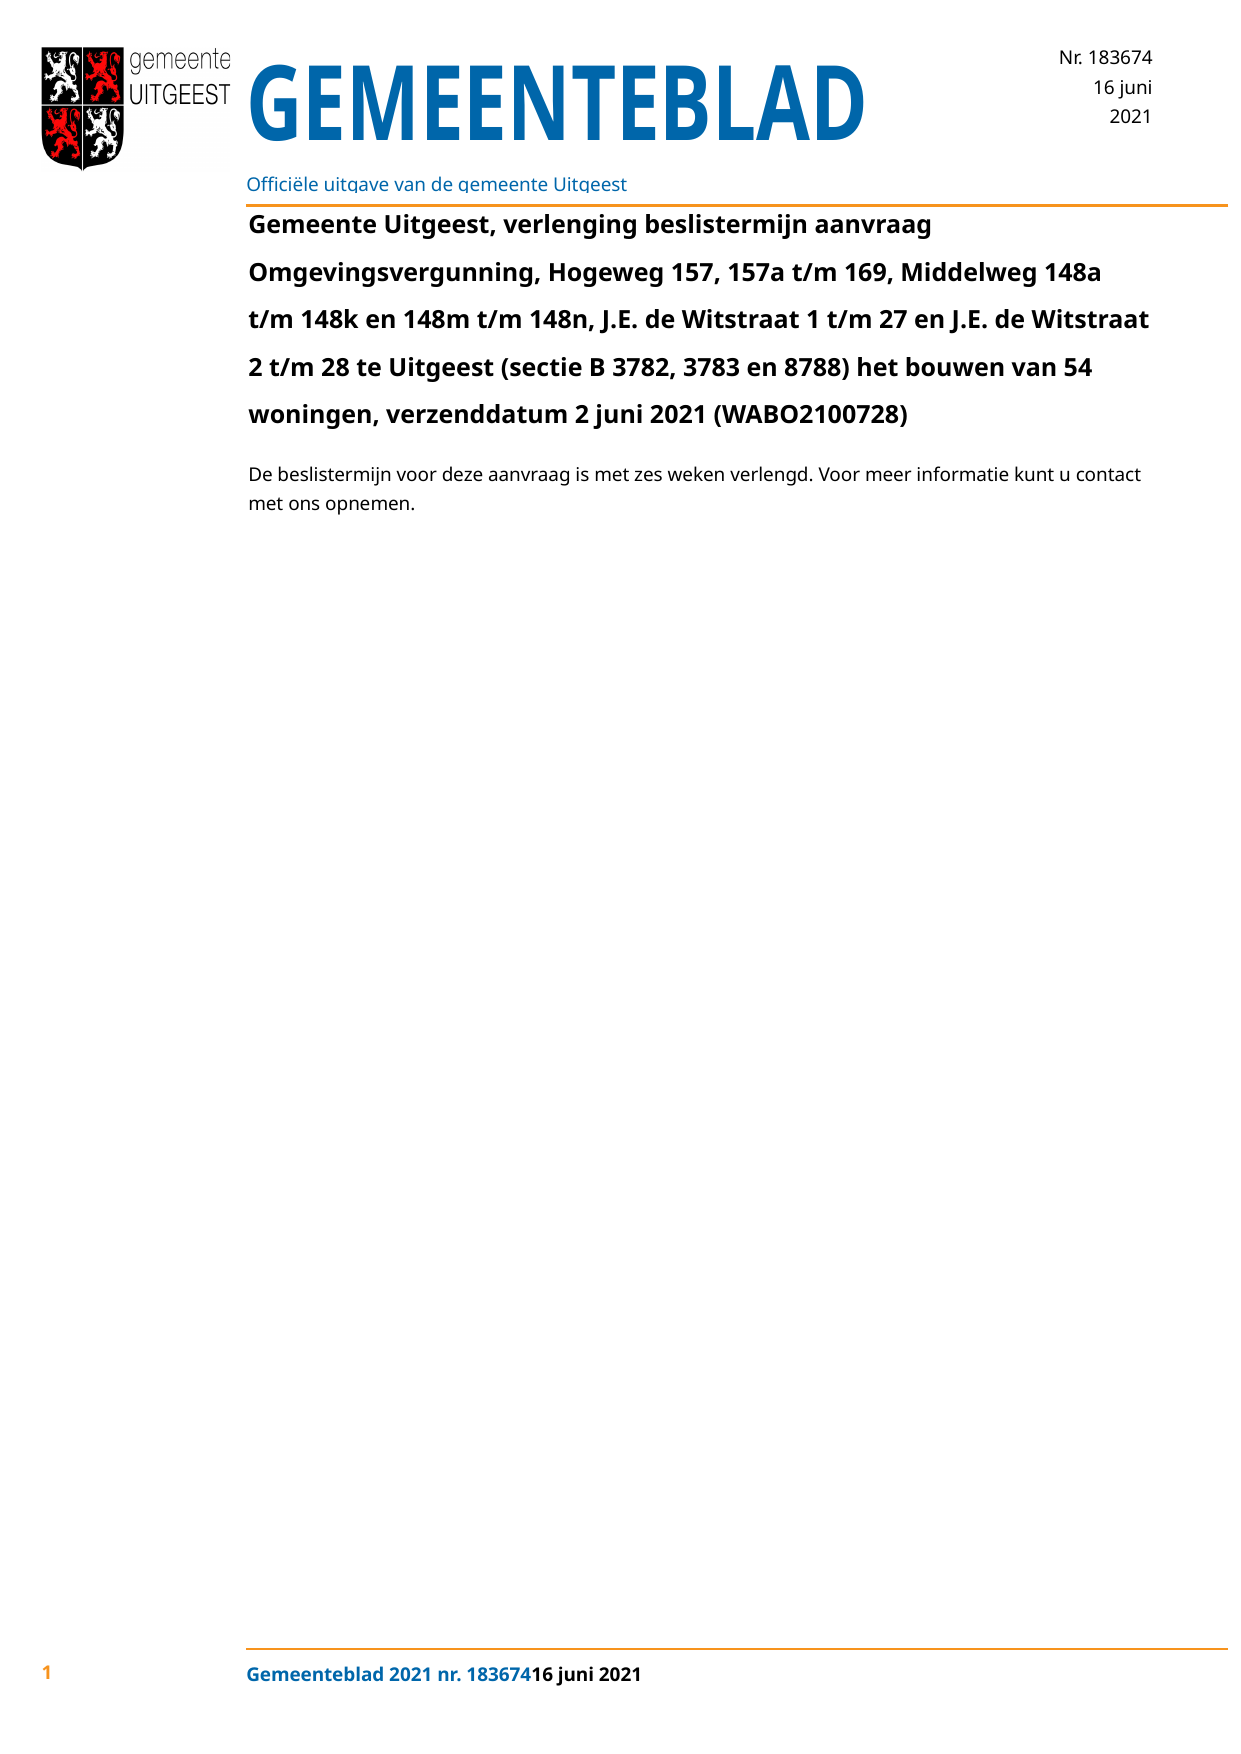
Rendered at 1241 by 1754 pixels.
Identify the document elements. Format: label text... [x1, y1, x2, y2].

text De beslistermijn voor deze aanvraag is met zes weken verlengd. Voor meer informatie kunt u contact met ons opnemen. [248, 461, 1152, 516]
picture [41, 47, 231, 172]
text Gemeente Uitgeest, verlenging beslistermijn aanvraag Omgevingsvergunning, Hogeweg 157, 157a t/m 169, Middelweg 148a t/m 148k en 148m t/m 148n, J.E. de Witstraat 1 t/m 27 en J.E. de Witstraat 2 t/m 28 te Uitgeest (sectie B 3782, 3783 en 8788) het bouwen van 54 woningen, verzenddatum 2 juni 2021 (WABO2100728) [248, 207, 1152, 431]
